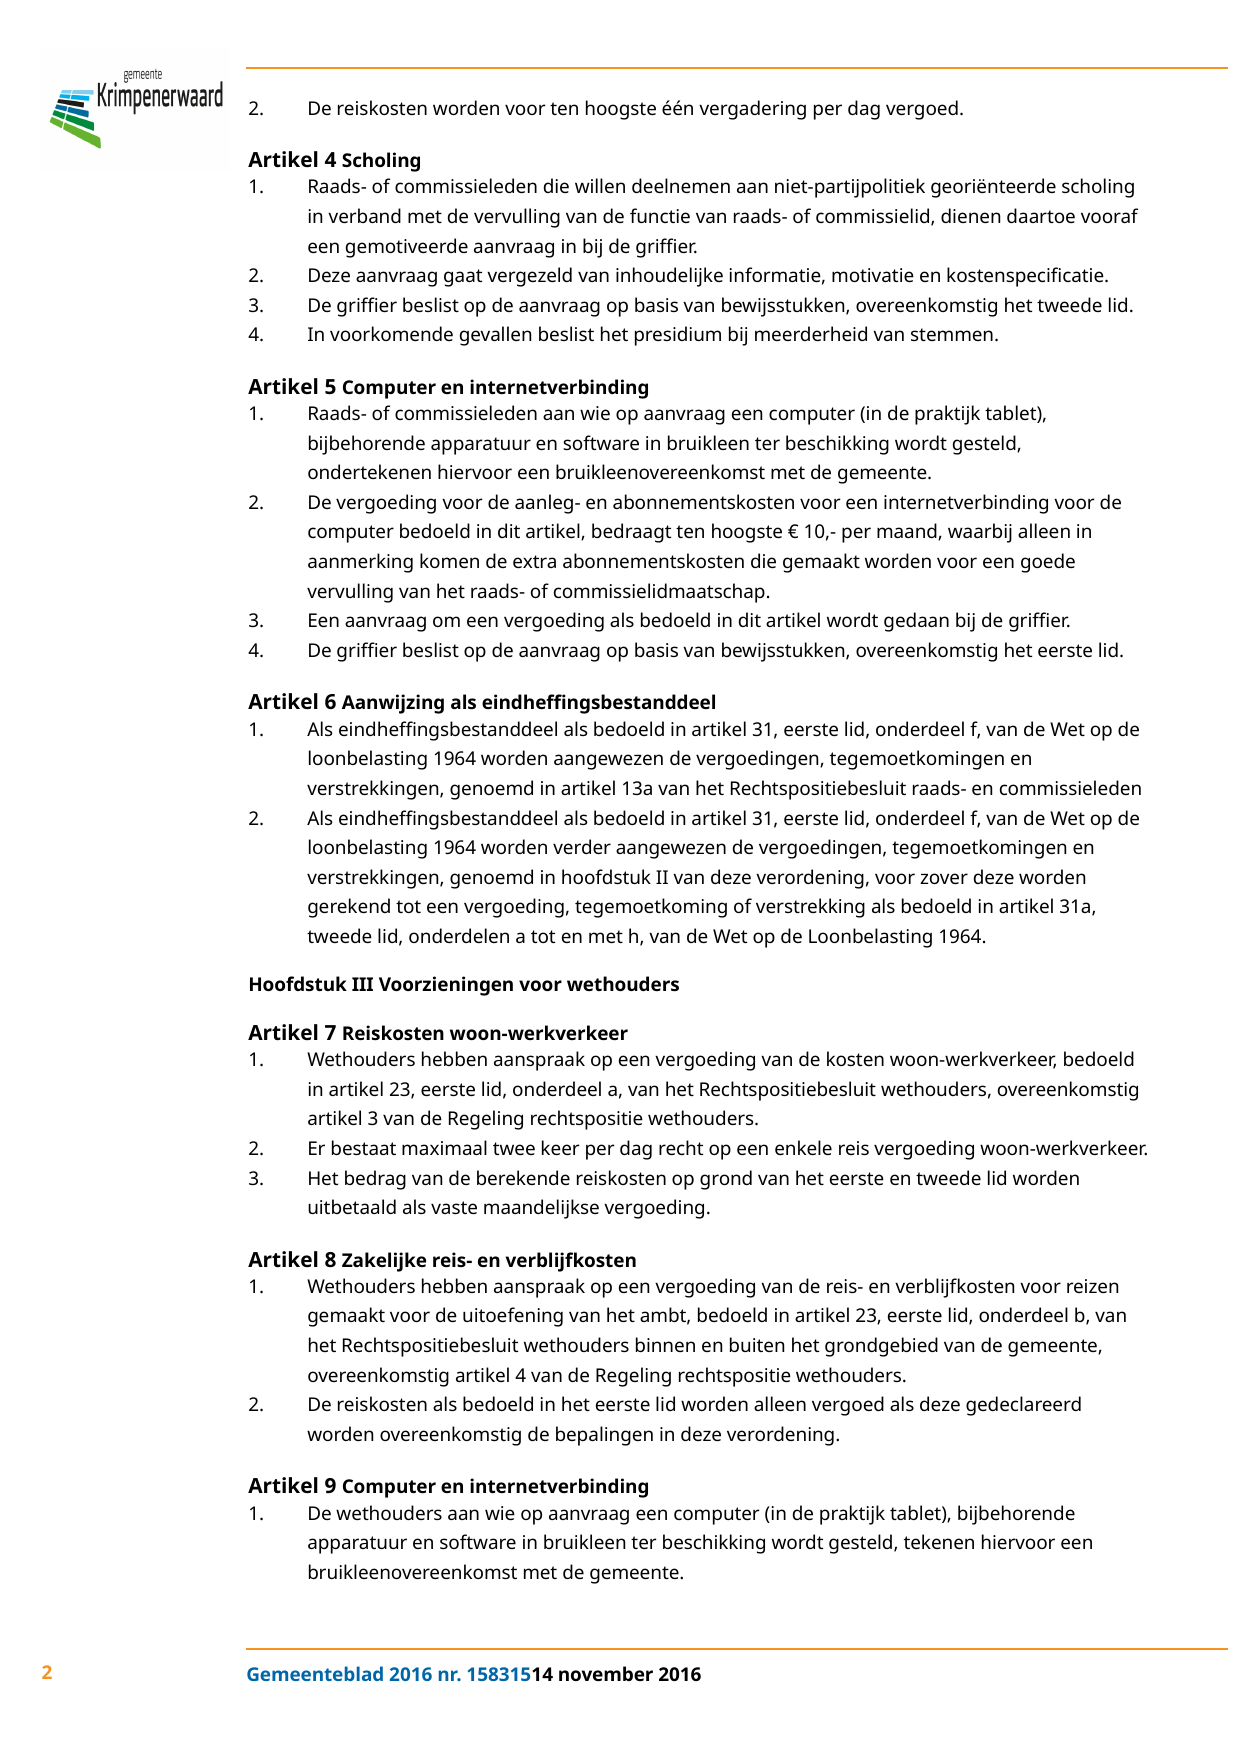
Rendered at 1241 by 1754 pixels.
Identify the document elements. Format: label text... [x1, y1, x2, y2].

text Hoofdstuk III Voorzieningen voor wethouders [248, 969, 1152, 997]
list Wethouders hebben aanspraak op een vergoeding van de reis- en verblijfkosten voor reizen gemaakt voor de uitoefening van het ambt, bedoeld in artikel 23, eerste lid, onderdeel b, van het Rechtspositiebesluit wethouders binnen en buiten het grondgebied van de gemeente, overeenkomstig artikel 4 van de Regeling rechtspositie wethouders. [248, 1273, 1152, 1388]
picture [41, 47, 231, 172]
list De griffier beslist op de aanvraag op basis van bewijsstukken, overeenkomstig het tweede lid. [248, 292, 1152, 318]
list De reiskosten worden voor ten hoogste één vergadering per dag vergoed. [248, 95, 1152, 121]
list Raads- of commissieleden aan wie op aanvraag een computer (in de praktijk tablet), bijbehorende apparatuur en software in bruikleen ter beschikking wordt gesteld, ondertekenen hiervoor een bruikleenovereenkomst met de gemeente. [248, 400, 1152, 485]
list Deze aanvraag gaat vergezeld van inhoudelijke informatie, motivatie en kostenspecificatie. [248, 262, 1152, 288]
list Er bestaat maximaal twee keer per dag recht op een enkele reis vergoeding woon-werkverkeer. [248, 1135, 1152, 1161]
list In voorkomende gevallen beslist het presidium bij meerderheid van stemmen. [248, 322, 1152, 347]
text Artikel 7 Reiskosten woon-werkverkeer [248, 1018, 1152, 1046]
text Artikel 8 Zakelijke reis- en verblijfkosten [248, 1245, 1152, 1273]
list De griffier beslist op de aanvraag op basis van bewijsstukken, overeenkomstig het eerste lid. [248, 637, 1152, 663]
list Als eindheffingsbestanddeel als bedoeld in artikel 31, eerste lid, onderdeel f, van de Wet op de loonbelasting 1964 worden aangewezen de vergoedingen, tegemoetkomingen en verstrekkingen, genoemd in artikel 13a van het Rechtspositiebesluit raads- en commissieleden [248, 716, 1152, 801]
text Artikel 9 Computer en internetverbinding [248, 1471, 1152, 1500]
list De vergoeding voor de aanleg- en abonnementskosten voor een internetverbinding voor de computer bedoeld in dit artikel, bedraagt ten hoogste € 10,- per maand, waarbij alleen in aanmerking komen de extra abonnementskosten die gemaakt worden voor een goede vervulling van het raads- of commissielidmaatschap. [248, 489, 1152, 604]
list Het bedrag van de berekende reiskosten op grond van het eerste en tweede lid worden uitbetaald als vaste maandelijkse vergoeding. [248, 1165, 1152, 1220]
list De wethouders aan wie op aanvraag een computer (in de praktijk tablet), bijbehorende apparatuur en software in bruikleen ter beschikking wordt gesteld, tekenen hiervoor een bruikleenovereenkomst met de gemeente. [248, 1500, 1152, 1585]
list Als eindheffingsbestanddeel als bedoeld in artikel 31, eerste lid, onderdeel f, van de Wet op de loonbelasting 1964 worden verder aangewezen de vergoedingen, tegemoetkomingen en verstrekkingen, genoemd in hoofdstuk II van deze verordening, voor zover deze worden gerekend tot een vergoeding, tegemoetkoming of verstrekking als bedoeld in artikel 31a, tweede lid, onderdelen a tot en met h, van de Wet op de Loonbelasting 1964. [248, 805, 1152, 949]
text Artikel 4 Scholing [248, 145, 1152, 174]
list De reiskosten als bedoeld in het eerste lid worden alleen vergoed als deze gedeclareerd worden overeenkomstig de bepalingen in deze verordening. [248, 1391, 1152, 1447]
text Artikel 5 Computer en internetverbinding [248, 372, 1152, 400]
text Artikel 6 Aanwijzing als eindheffingsbestanddeel [248, 687, 1152, 716]
list Een aanvraag om een vergoeding als bedoeld in dit artikel wordt gedaan bij de griffier. [248, 607, 1152, 633]
list Raads- of commissieleden die willen deelnemen aan niet-partijpolitiek georiënteerde scholing in verband met de vervulling van de functie van raads- of commissielid, dienen daartoe vooraf een gemotiveerde aanvraag in bij de griffier. [248, 174, 1152, 258]
list Wethouders hebben aanspraak op een vergoeding van de kosten woon-werkverkeer, bedoeld in artikel 23, eerste lid, onderdeel a, van het Rechtspositiebesluit wethouders, overeenkomstig artikel 3 van de Regeling rechtspositie wethouders. [248, 1046, 1152, 1131]
